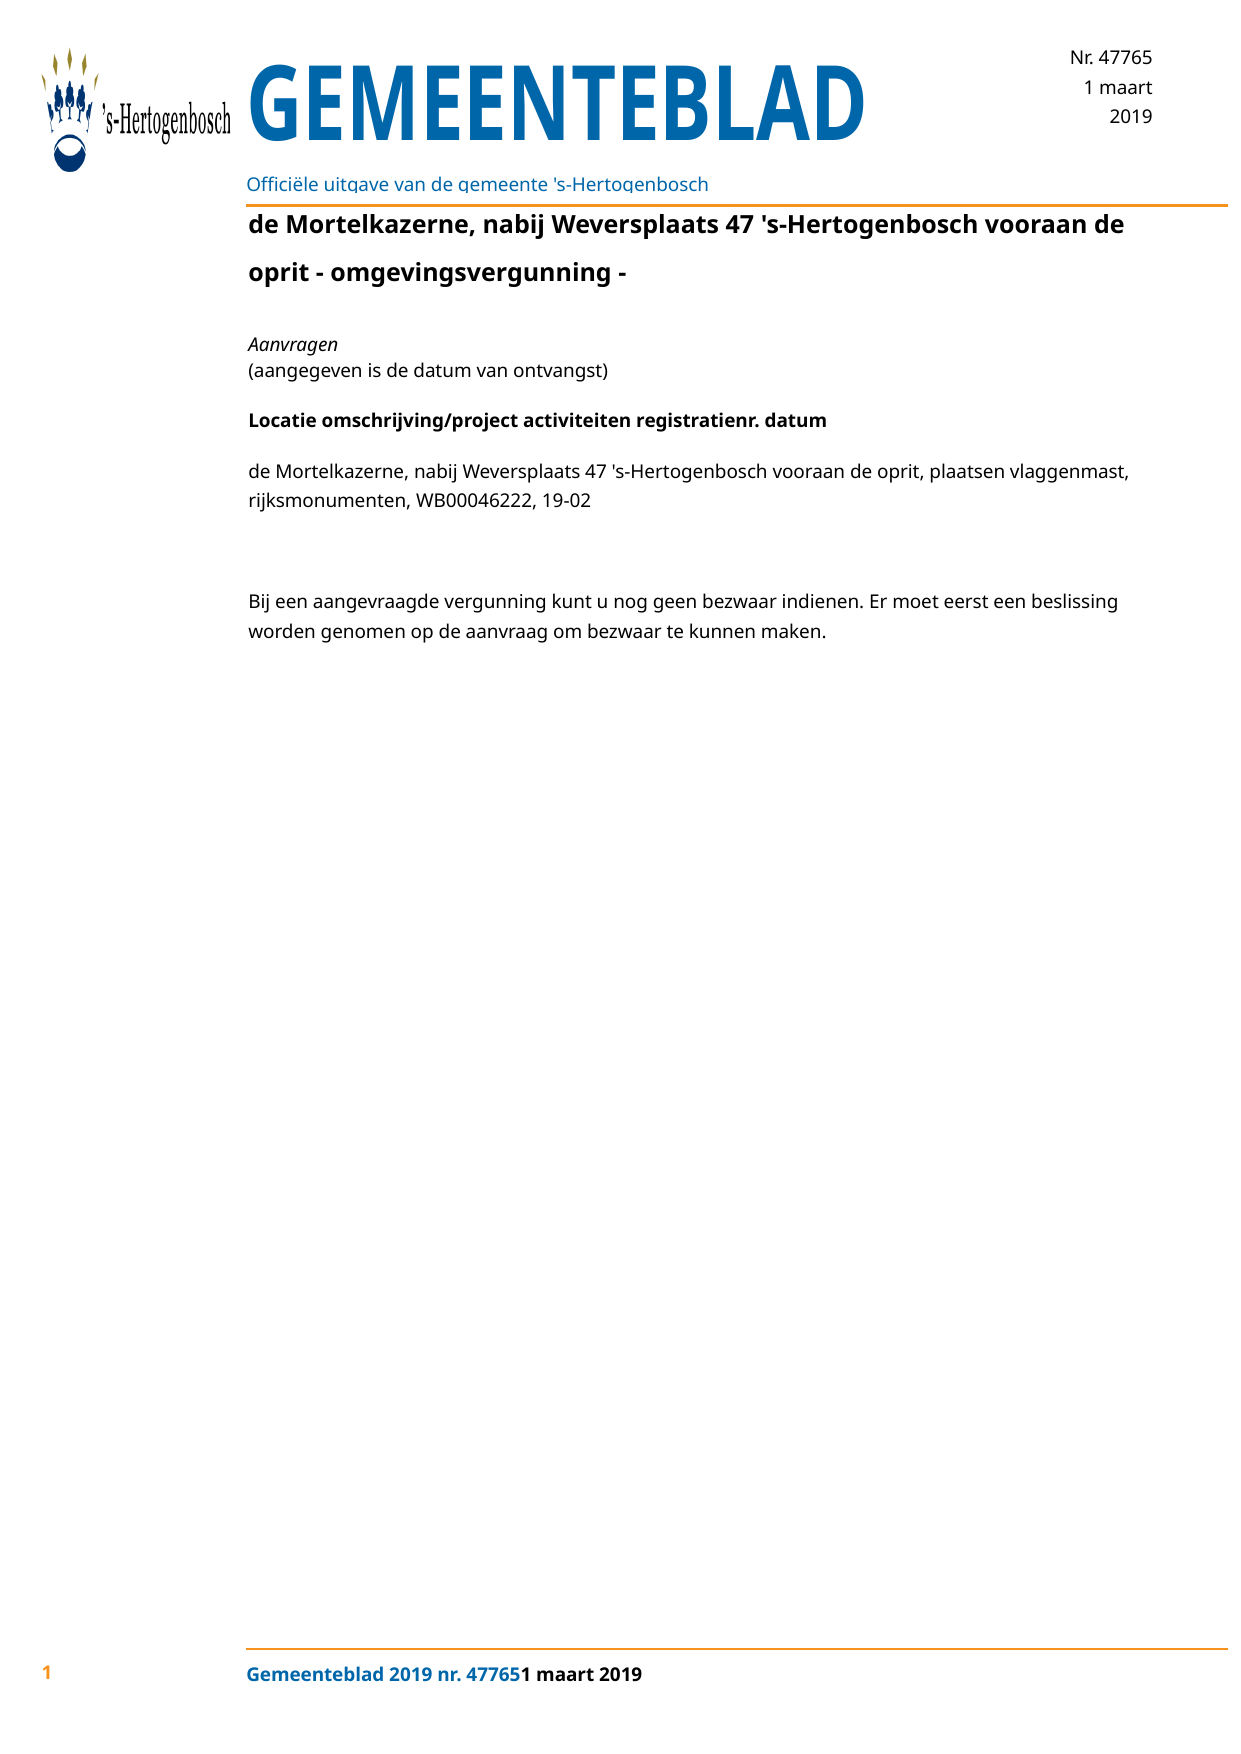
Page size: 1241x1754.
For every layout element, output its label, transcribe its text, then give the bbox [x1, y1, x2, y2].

text Aanvragen [248, 331, 1152, 357]
text Bij een aangevraagde vergunning kunt u nog geen bezwaar indienen. Er moet eerst een beslissing worden genomen op de aanvraag om bezwaar te kunnen maken. [248, 588, 1152, 644]
picture [41, 47, 231, 172]
text Locatie omschrijving/project activiteiten registratienr. datum [248, 408, 1152, 433]
text de Mortelkazerne, nabij Weversplaats 47 's-Hertogenbosch vooraan de oprit - omgevingsvergunning - [248, 207, 1152, 288]
text de Mortelkazerne, nabij Weversplaats 47 's-Hertogenbosch vooraan de oprit, plaatsen vlaggenmast, rijksmonumenten, WB00046222, 19-02 [248, 458, 1152, 513]
text (aangegeven is de datum van ontvangst) [248, 357, 1152, 383]
